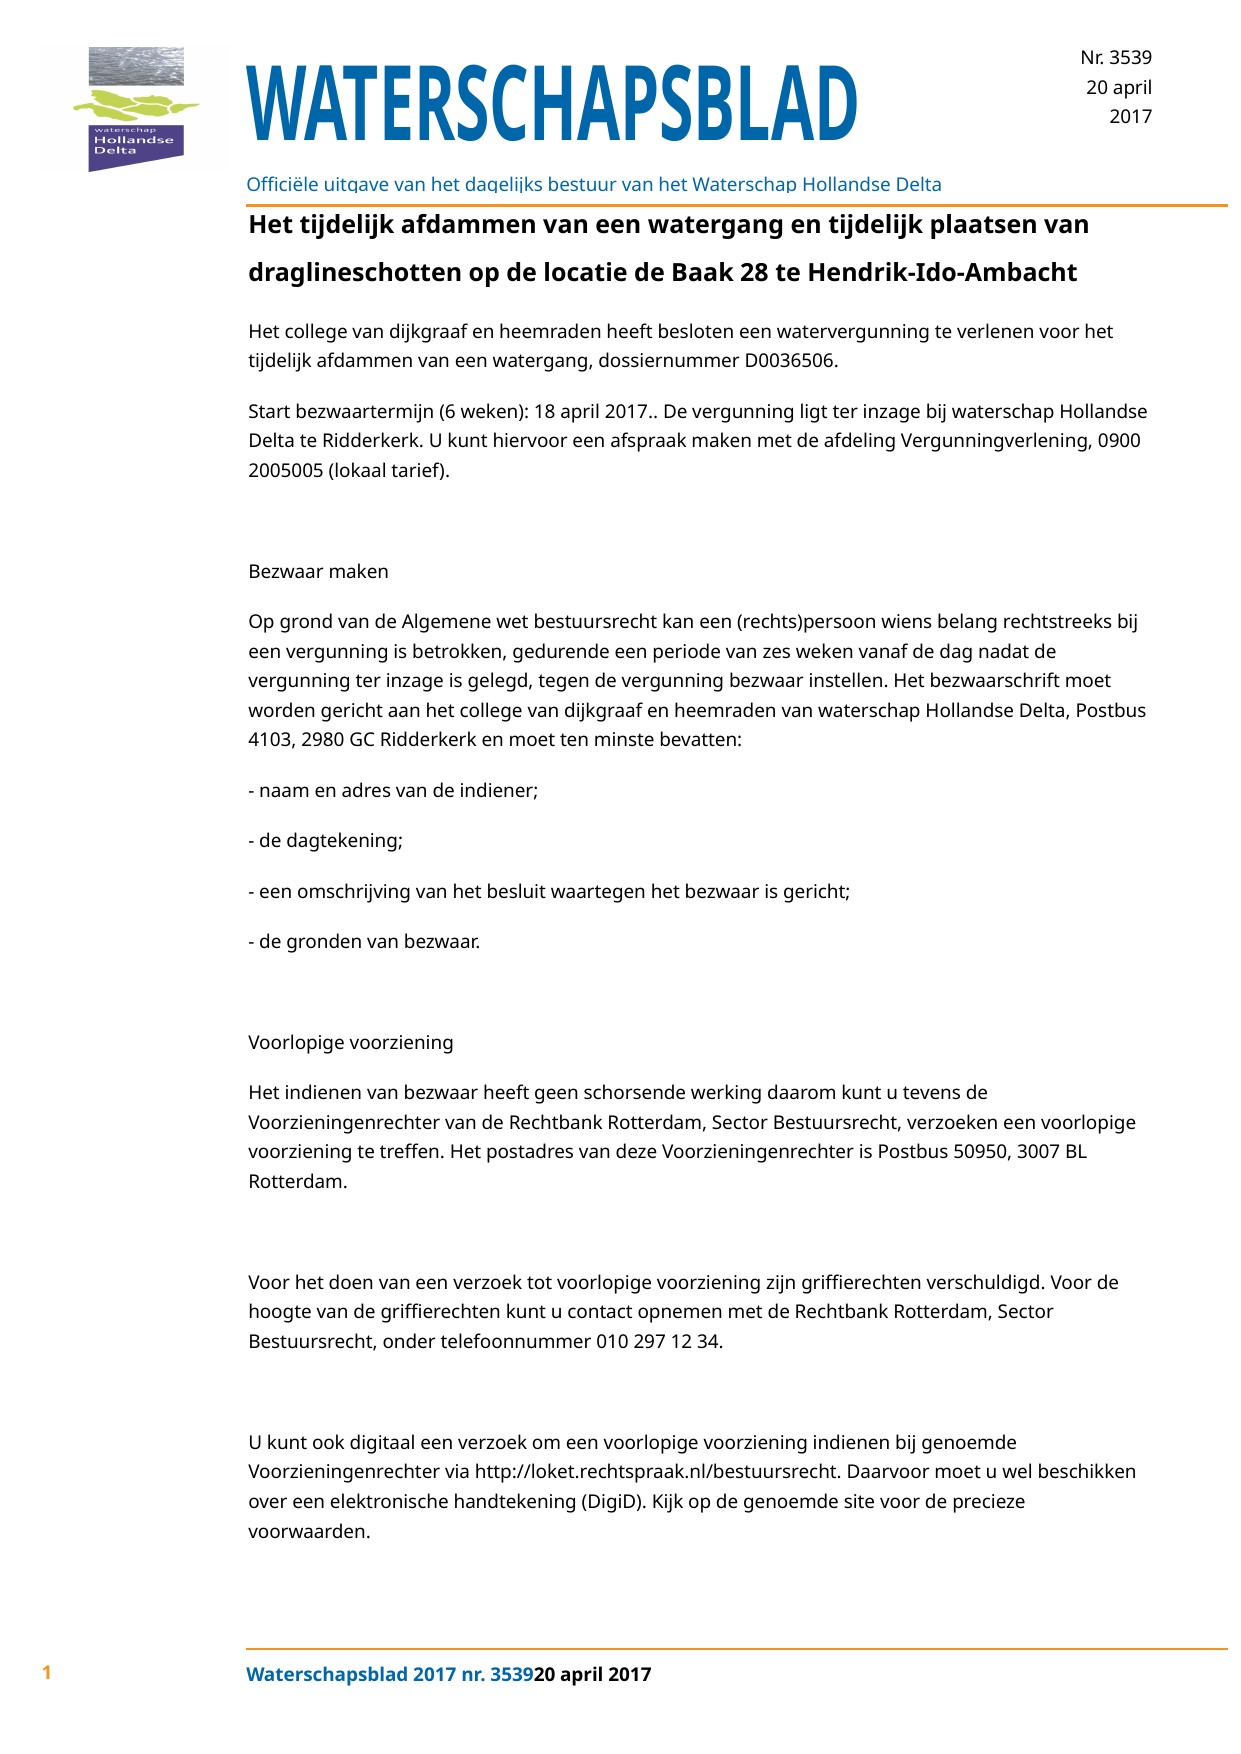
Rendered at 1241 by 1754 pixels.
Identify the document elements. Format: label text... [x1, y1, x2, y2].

text - de dagtekening; [248, 827, 1152, 853]
text Voorlopige voorziening [248, 1029, 1152, 1055]
text Start bezwaartermijn (6 weken): 18 april 2017.. De vergunning ligt ter inzage bij waterschap Hollandse Delta te Ridderkerk. U kunt hiervoor een afspraak maken met de afdeling Vergunningverlening, 0900 2005005 (lokaal tarief). [248, 398, 1152, 483]
text Het tijdelijk afdammen van een watergang en tijdelijk plaatsen van draglineschotten op de locatie de Baak 28 te Hendrik-Ido-Ambacht [248, 207, 1152, 288]
text Bezwaar maken [248, 558, 1152, 584]
text - naam en adres van de indiener; [248, 777, 1152, 803]
picture [41, 47, 231, 172]
text - de gronden van bezwaar. [248, 928, 1152, 954]
text U kunt ook digitaal een verzoek om een voorlopige voorziening indienen bij genoemde Voorzieningenrechter via http://loket.rechtspraak.nl/bestuursrecht. Daarvoor moet u wel beschikken over een elektronische handtekening (DigiD). Kijk op de genoemde site voor de precieze voorwaarden. [248, 1429, 1152, 1544]
text Op grond van de Algemene wet bestuursrecht kan een (rechts)persoon wiens belang rechtstreeks bij een vergunning is betrokken, gedurende een periode van zes weken vanaf de dag nadat de vergunning ter inzage is gelegd, tegen de vergunning bezwaar instellen. Het bezwaarschrift moet worden gericht aan het college van dijkgraaf en heemraden van waterschap Hollandse Delta, Postbus 4103, 2980 GC Ridderkerk en moet ten minste bevatten: [248, 608, 1152, 752]
text Het indienen van bezwaar heeft geen schorsende werking daarom kunt u tevens de Voorzieningenrechter van de Rechtbank Rotterdam, Sector Bestuursrecht, verzoeken een voorlopige voorziening te treffen. Het postadres van deze Voorzieningenrechter is Postbus 50950, 3007 BL Rotterdam. [248, 1079, 1152, 1194]
text - een omschrijving van het besluit waartegen het bezwaar is gericht; [248, 878, 1152, 904]
text Het college van dijkgraaf en heemraden heeft besloten een watervergunning te verlenen voor het tijdelijk afdammen van een watergang, dossiernummer D0036506. [248, 318, 1152, 373]
text Voor het doen van een verzoek tot voorlopige voorziening zijn griffierechten verschuldigd. Voor de hoogte van de griffierechten kunt u contact opnemen met de Rechtbank Rotterdam, Sector Bestuursrecht, onder telefoonnummer 010 297 12 34. [248, 1269, 1152, 1354]
